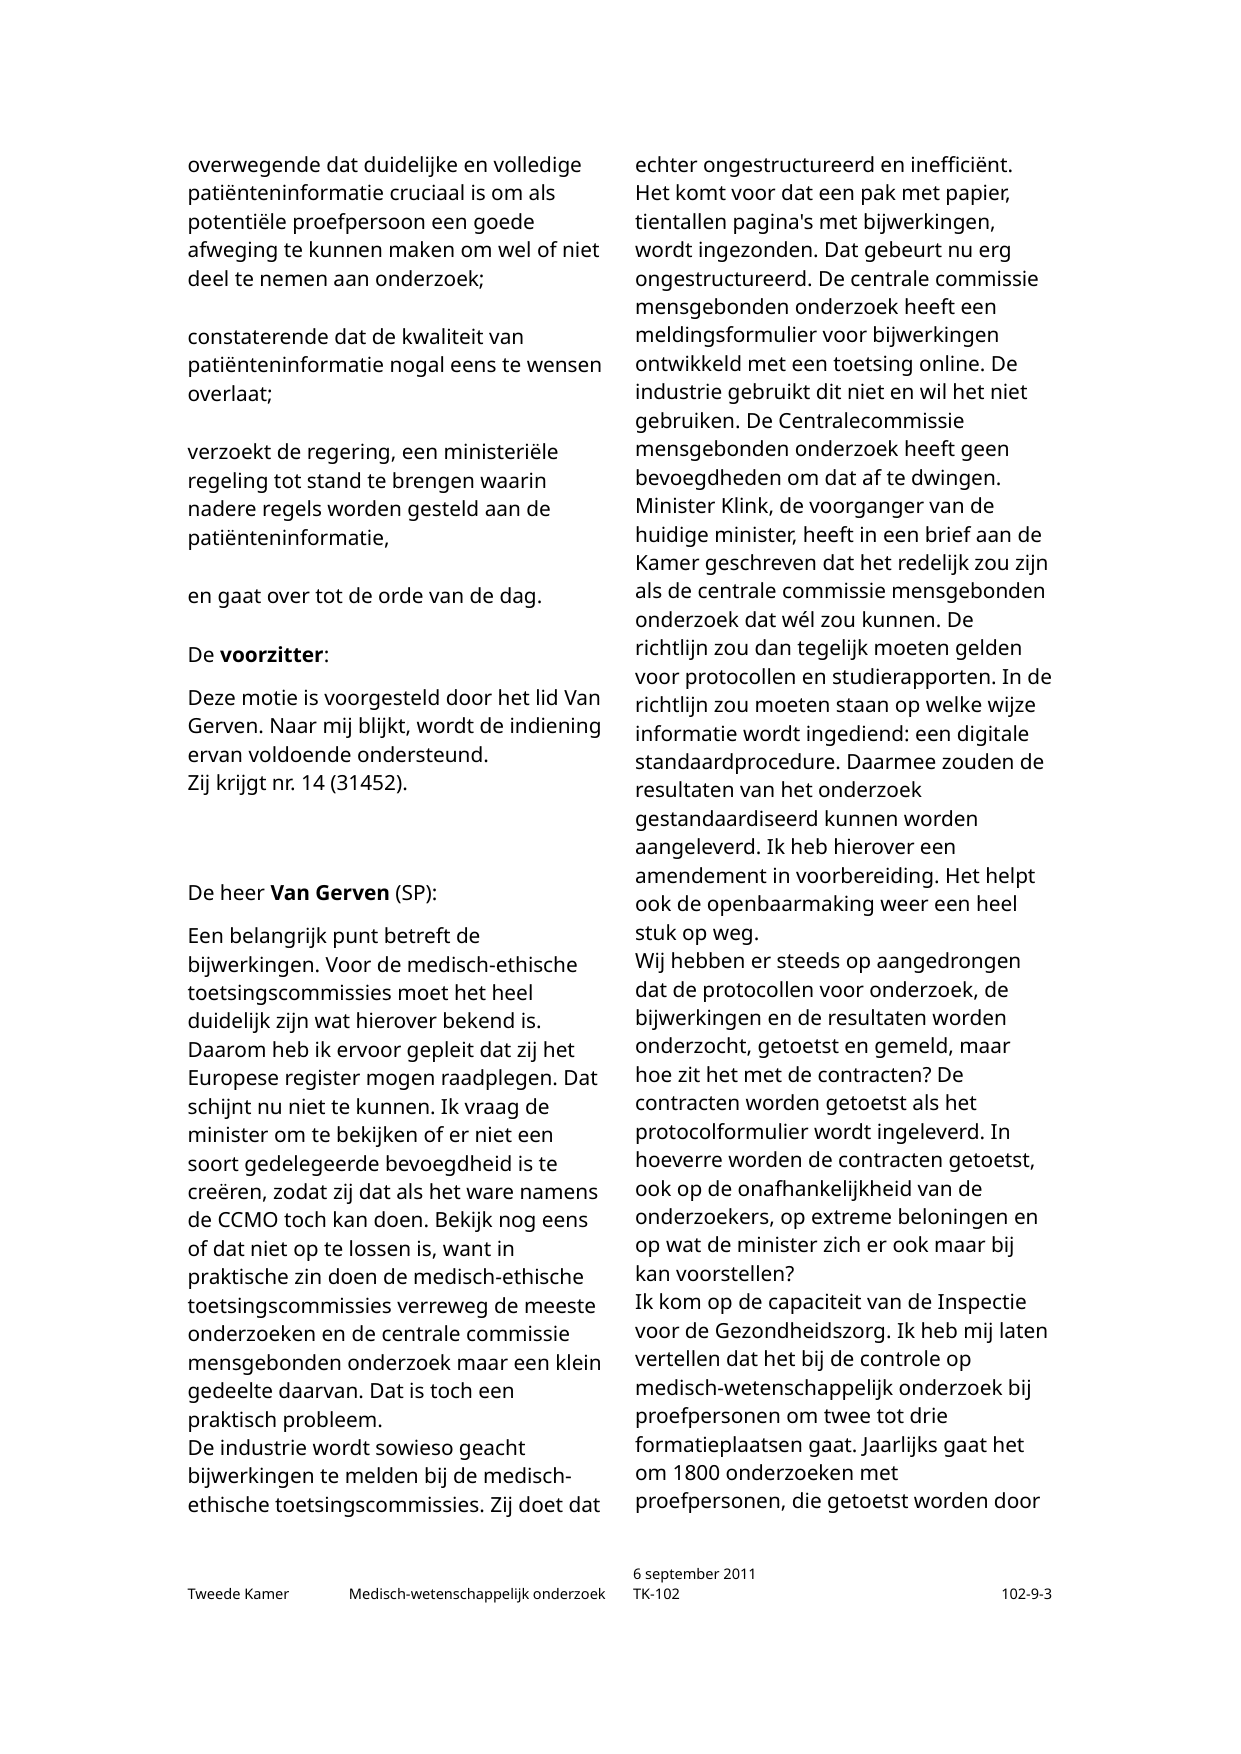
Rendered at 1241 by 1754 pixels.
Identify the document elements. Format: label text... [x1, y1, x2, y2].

text Minister Klink, de voorganger van de huidige minister, heeft in een brief aan de Kamer geschreven dat het redelijk zou zijn als de centrale commissie mensgebonden onderzoek dat wél zou kunnen. De richtlijn zou dan tegelijk moeten gelden voor protocollen en studierapporten. In de richtlijn zou moeten staan op welke wijze informatie wordt ingediend: een digitale standaardprocedure. Daarmee zouden de resultaten van het onderzoek gestandaardiseerd kunnen worden aangeleverd. Ik heb hierover een amendement in voorbereiding. Het helpt ook de openbaarmaking weer een heel stuk op weg. [635, 491, 1053, 946]
text De industrie wordt sowieso geacht bijwerkingen te melden bij de medisch-ethische toetsingscommissies. Zij doet dat [187, 1433, 605, 1518]
text De voorzitter: [187, 640, 605, 668]
text overwegende dat duidelijke en volledige patiënteninformatie cruciaal is om als potentiële proefpersoon een goede afweging te kunnen maken om wel of niet deel te nemen aan onderzoek; [187, 150, 605, 292]
text Zij krijgt nr. 14 (31452). [187, 768, 605, 797]
text verzoekt de regering, een ministeriële regeling tot stand te brengen waarin nadere regels worden gesteld aan de patiënteninformatie, [187, 437, 605, 551]
text Ik kom op de capaciteit van de Inspectie voor de Gezondheidszorg. Ik heb mij laten vertellen dat het bij de controle op medisch-wetenschappelijk onderzoek bij proefpersonen om twee tot drie formatieplaatsen gaat. Jaarlijks gaat het om 1800 onderzoeken met proefpersonen, die getoetst worden door [635, 1287, 1053, 1515]
text Wij hebben er steeds op aangedrongen dat de protocollen voor onderzoek, de bijwerkingen en de resultaten worden onderzocht, getoetst en gemeld, maar hoe zit het met de contracten? De contracten worden getoetst als het protocolformulier wordt ingeleverd. In hoeverre worden de contracten getoetst, ook op de onafhankelijkheid van de onderzoekers, op extreme beloningen en op wat de minister zich er ook maar bij kan voorstellen? [635, 946, 1053, 1287]
text echter ongestructureerd en inefficiënt. Het komt voor dat een pak met papier, tientallen pagina's met bijwerkingen, wordt ingezonden. Dat gebeurt nu erg ongestructureerd. De centrale commissie mensgebonden onderzoek heeft een meldingsformulier voor bijwerkingen ontwikkeld met een toetsing online. De industrie gebruikt dit niet en wil het niet gebruiken. De Centralecommissie mensgebonden onderzoek heeft geen bevoegdheden om dat af te dwingen. [635, 150, 1053, 491]
text Een belangrijk punt betreft de bijwerkingen. Voor de medisch-ethische toetsingscommissies moet het heel duidelijk zijn wat hierover bekend is. Daarom heb ik ervoor gepleit dat zij het Europese register mogen raadplegen. Dat schijnt nu niet te kunnen. Ik vraag de minister om te bekijken of er niet een soort gedelegeerde bevoegdheid is te creëren, zodat zij dat als het ware namens de CCMO toch kan doen. Bekijk nog eens of dat niet op te lossen is, want in praktische zin doen de medisch-ethische toetsingscommissies verreweg de meeste onderzoeken en de centrale commissie mensgebonden onderzoek maar een klein gedeelte daarvan. Dat is toch een praktisch probleem. [187, 921, 605, 1433]
text en gaat over tot de orde van de dag. [187, 581, 605, 610]
text Deze motie is voorgesteld door het lid Van Gerven. Naar mij blijkt, wordt de indiening ervan voldoende ondersteund. [187, 683, 605, 768]
text  [187, 827, 605, 855]
text De heer Van Gerven (SP): [187, 878, 605, 906]
text constaterende dat de kwaliteit van patiënteninformatie nogal eens te wensen overlaat; [187, 322, 605, 407]
